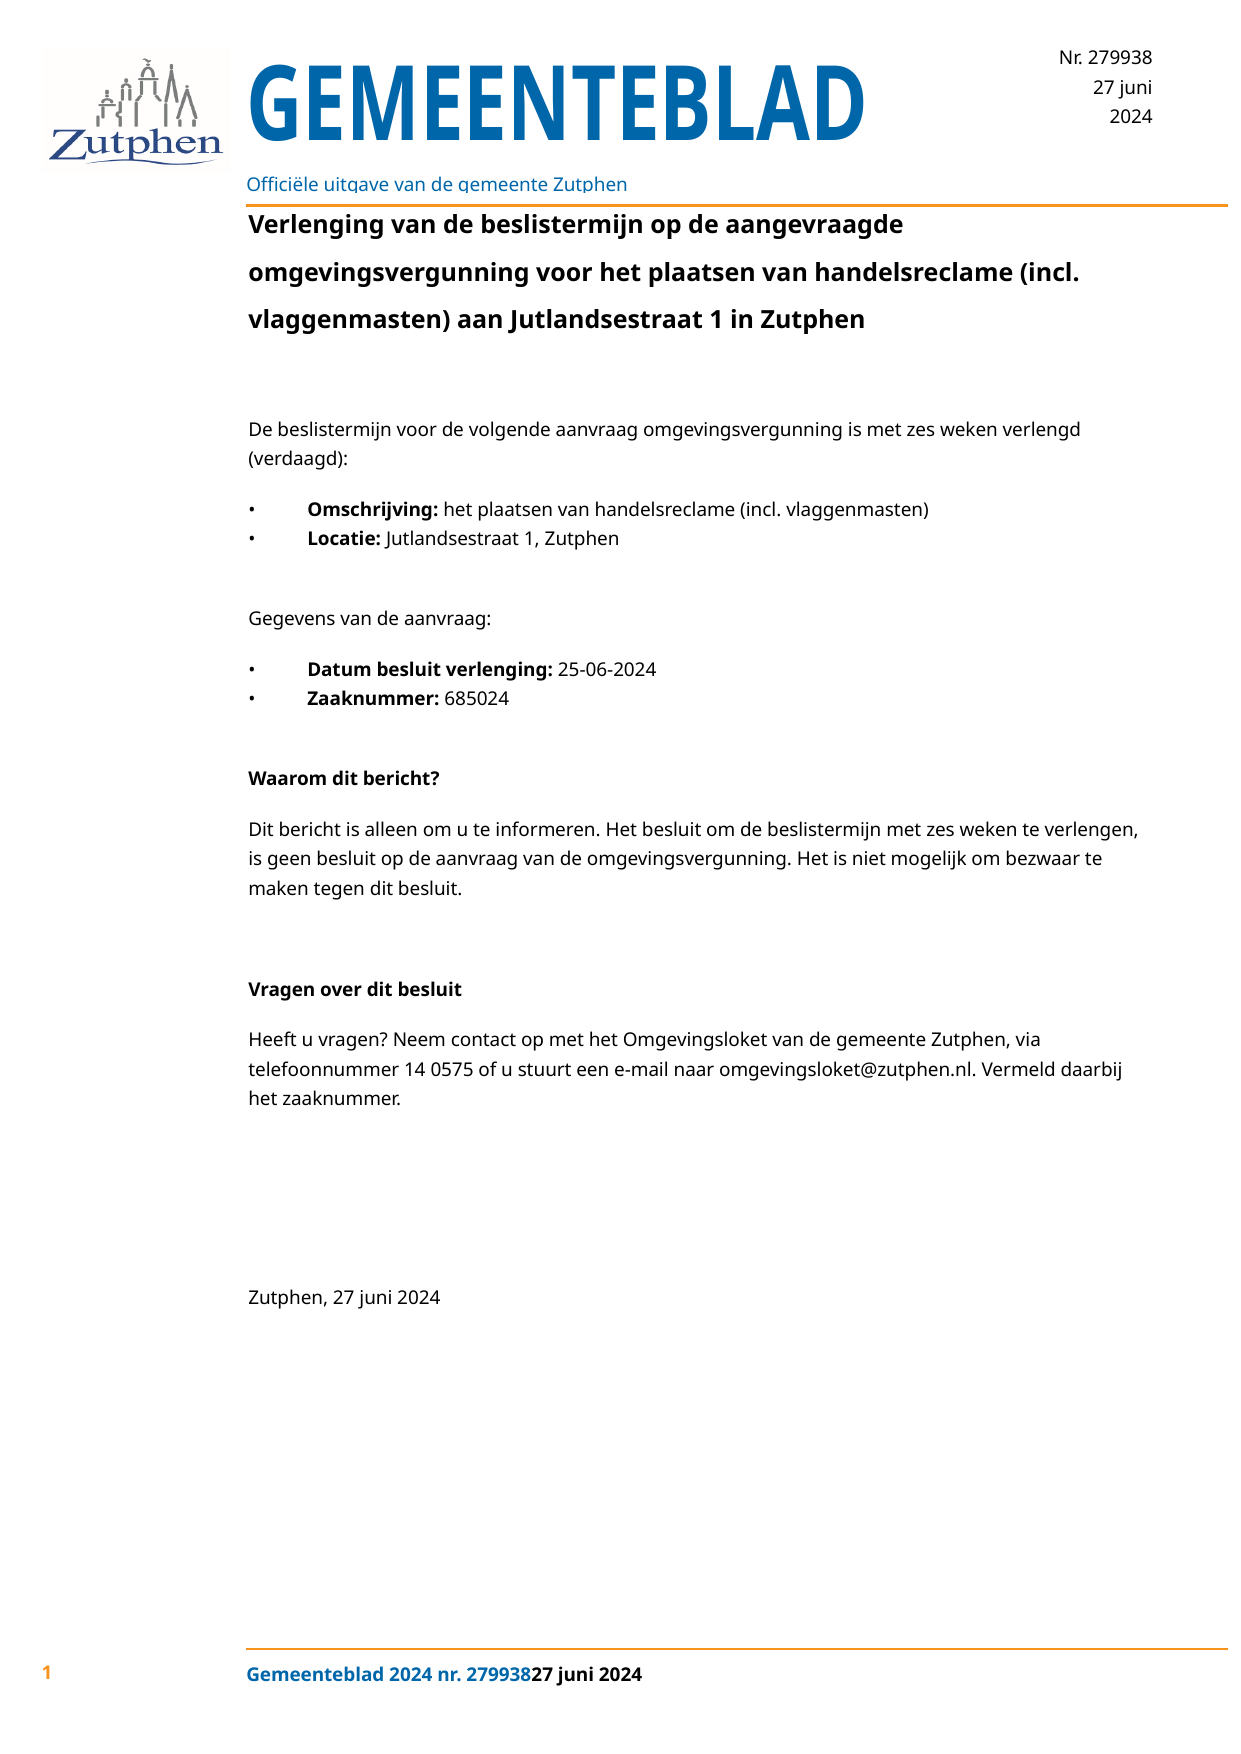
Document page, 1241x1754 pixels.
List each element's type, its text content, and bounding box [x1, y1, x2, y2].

text Heeft u vragen? Neem contact op met het Omgevingsloket van de gemeente Zutphen, via telefoonnummer 14 0575 of u stuurt een e-mail naar omgevingsloket@zutphen.nl. Vermeld daarbij het zaaknummer. [248, 1026, 1152, 1111]
text Dit bericht is alleen om u te informeren. Het besluit om de beslistermijn met zes weken te verlengen, is geen besluit op de aanvraag van de omgevingsvergunning. Het is niet mogelijk om bezwaar te maken tegen dit besluit. [248, 816, 1152, 901]
text Gegevens van de aanvraag: [248, 606, 1152, 631]
list Datum besluit verlenging: 25-06-2024 [248, 656, 1152, 682]
text De beslistermijn voor de volgende aanvraag omgevingsvergunning is met zes weken verlengd (verdaagd): [248, 416, 1152, 471]
list Locatie: Jutlandsestraat 1, Zutphen [248, 526, 1152, 551]
text Vragen over dit besluit [248, 976, 1152, 1002]
list Zaaknummer: 685024 [248, 686, 1152, 711]
list Omschrijving: het plaatsen van handelsreclame (incl. vlaggenmasten) [248, 496, 1152, 522]
text Zutphen, 27 juni 2024 [248, 1284, 1152, 1310]
text Waarom dit bericht? [248, 766, 1152, 791]
text Verlenging van de beslistermijn op de aangevraagde omgevingsvergunning voor het plaatsen van handelsreclame (incl. vlaggenmasten) aan Jutlandsestraat 1 in Zutphen [248, 207, 1152, 336]
picture [41, 47, 231, 172]
